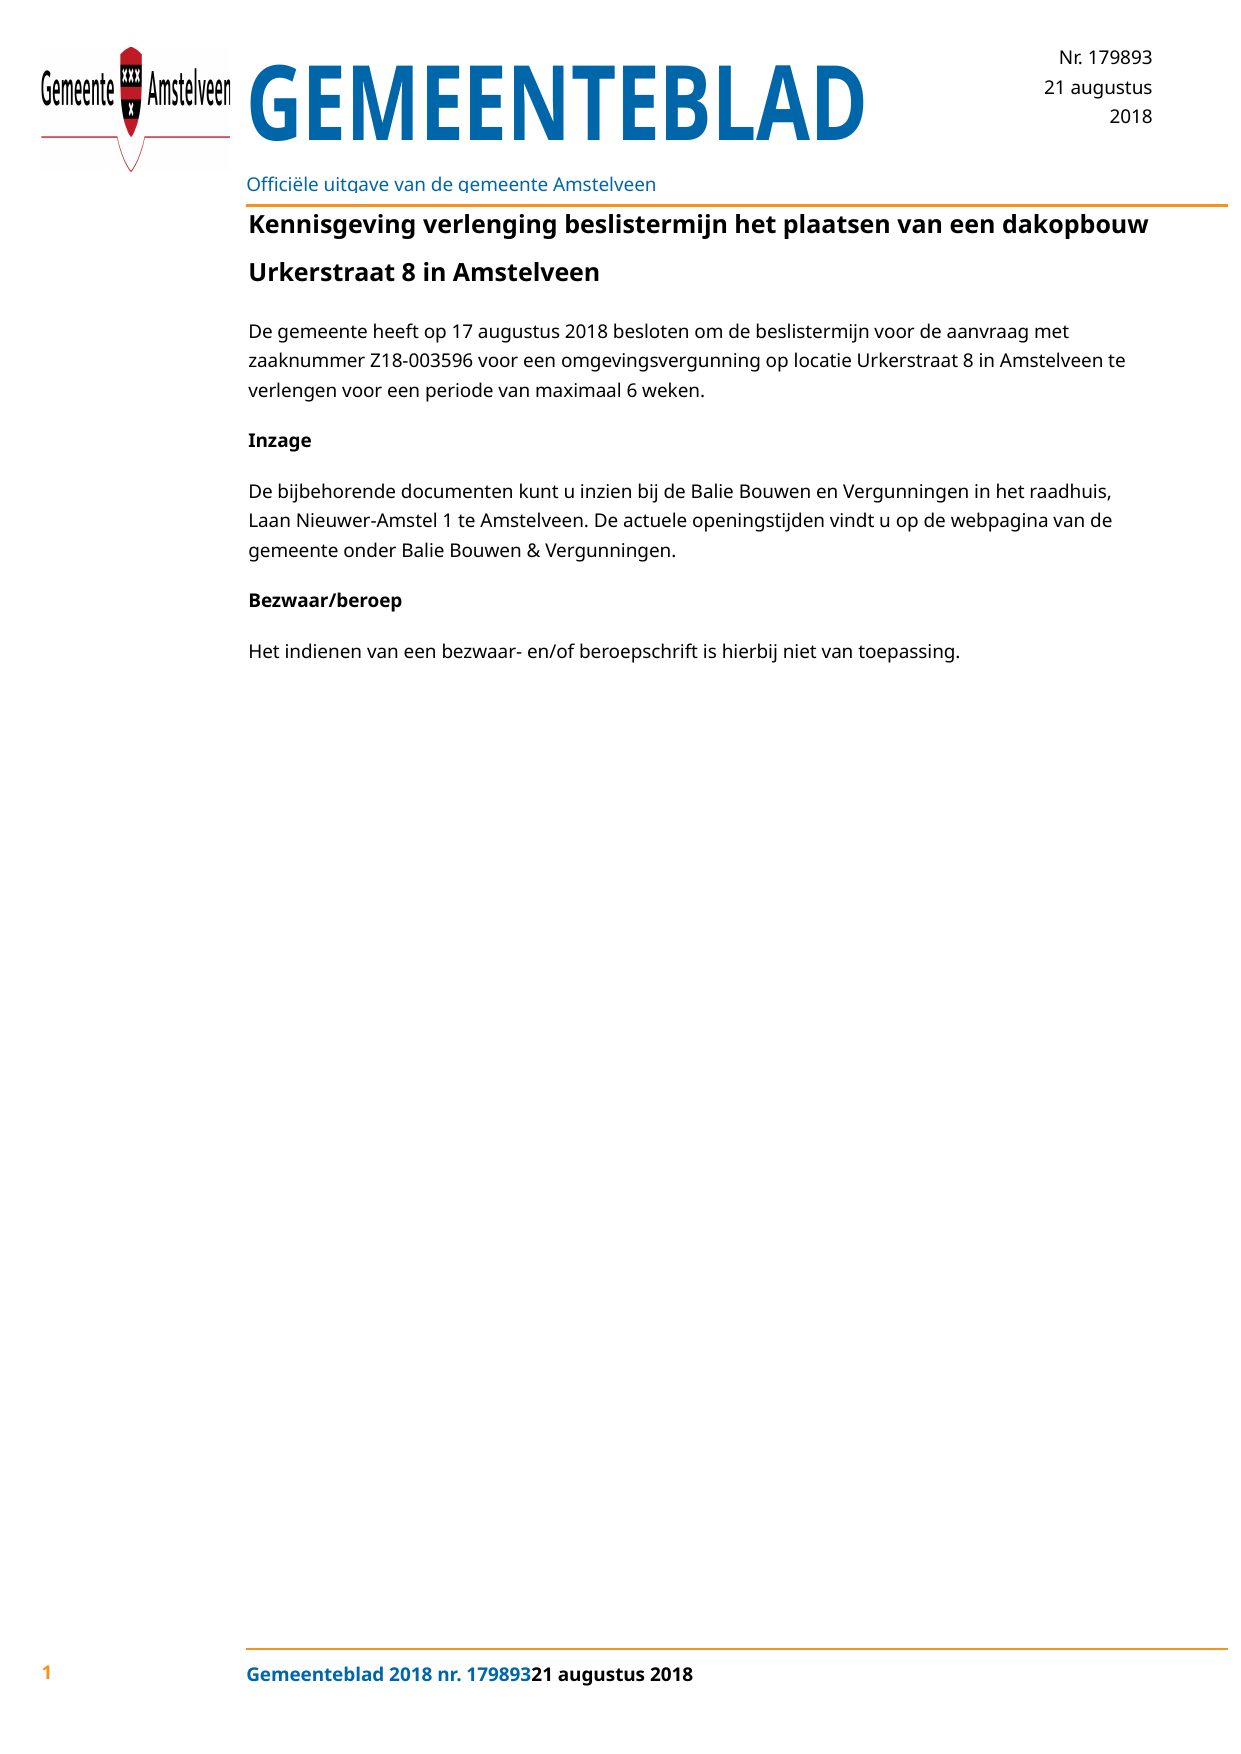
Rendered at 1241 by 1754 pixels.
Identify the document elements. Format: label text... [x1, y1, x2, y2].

text De bijbehorende documenten kunt u inzien bij de Balie Bouwen en Vergunningen in het raadhuis, Laan Nieuwer-Amstel 1 te Amstelveen. De actuele openingstijden vindt u op de webpagina van de gemeente onder Balie Bouwen & Vergunningen. [248, 478, 1152, 563]
text Het indienen van een bezwaar- en/of beroepschrift is hierbij niet van toepassing. [248, 638, 1152, 664]
text Inzage [248, 427, 1152, 453]
text Kennisgeving verlenging beslistermijn het plaatsen van een dakopbouw Urkerstraat 8 in Amstelveen [248, 207, 1152, 288]
text De gemeente heeft op 17 augustus 2018 besloten om de beslistermijn voor de aanvraag met zaaknummer Z18-003596 voor een omgevingsvergunning op locatie Urkerstraat 8 in Amstelveen te verlengen voor een periode van maximaal 6 weken. [248, 318, 1152, 403]
text Bezwaar/beroep [248, 587, 1152, 613]
picture [41, 47, 231, 172]
